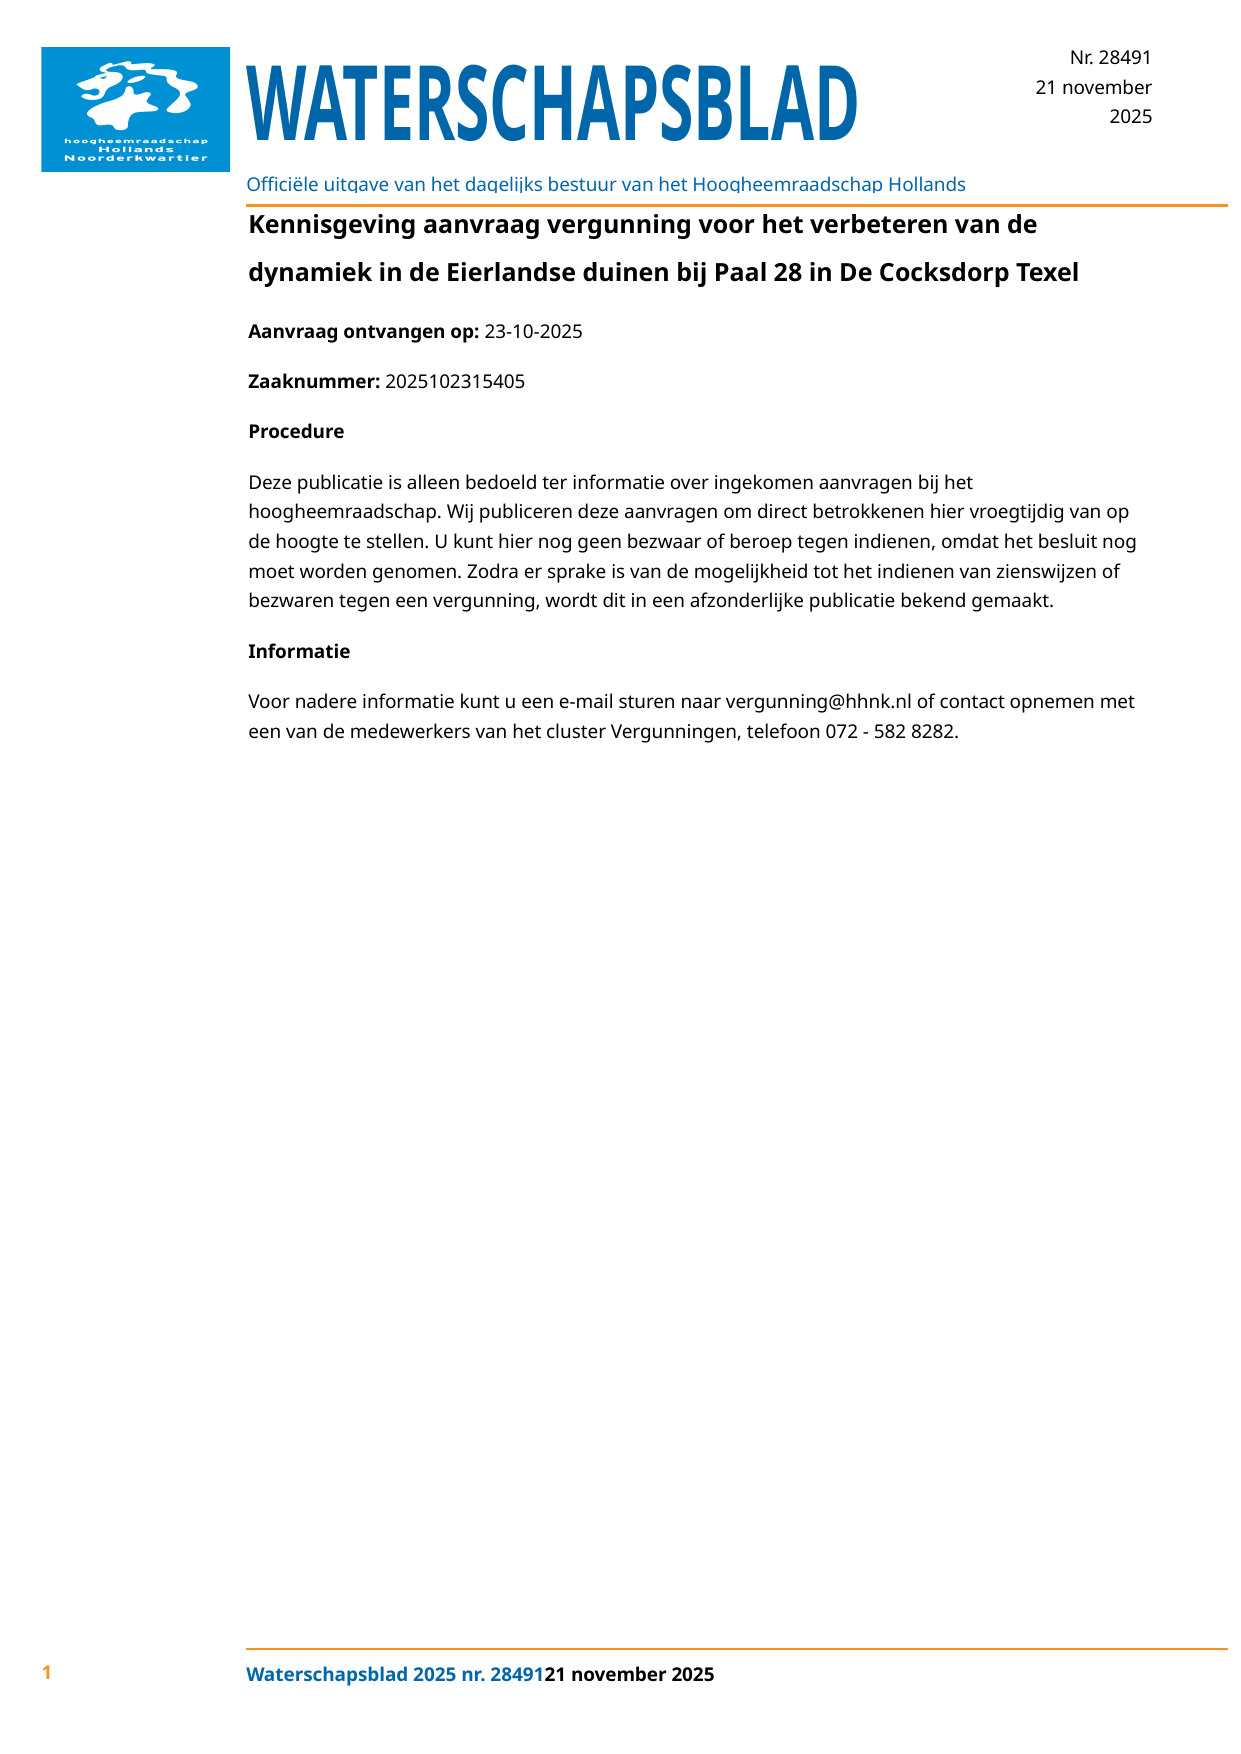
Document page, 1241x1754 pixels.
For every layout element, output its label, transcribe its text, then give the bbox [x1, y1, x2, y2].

text Voor nadere informatie kunt u een e-mail sturen naar vergunning@hhnk.nl of contact opnemen met een van de medewerkers van het cluster Vergunningen, telefoon 072 - 582 8282. [248, 688, 1152, 744]
picture [118, 62, 197, 112]
text Deze publicatie is alleen bedoeld ter informatie over ingekomen aanvragen bij het hoogheemraadschap. Wij publiceren deze aanvragen om direct betrokkenen hier vroegtijdig van op de hoogte te stellen. U kunt hier nog geen bezwaar of beroep tegen indienen, omdat het besluit nog moet worden genomen. Zodra er sprake is van de mogelijkheid tot het indienen van zienswijzen of bezwaren tegen een vergunning, wordt dit in een afzonderlijke publicatie bekend gemaakt. [248, 469, 1152, 613]
text Procedure [248, 419, 1152, 444]
text Aanvraag ontvangen op: 23-10-2025 [248, 318, 1152, 344]
picture [129, 76, 144, 82]
text Kennisgeving aanvraag vergunning voor het verbeteren van de dynamiek in de Eierlandse duinen bij Paal 28 in De Cocksdorp Texel [248, 207, 1152, 288]
picture [78, 64, 122, 99]
text Informatie [248, 638, 1152, 664]
picture [88, 87, 157, 130]
text Zaaknummer: 2025102315405 [248, 368, 1152, 394]
